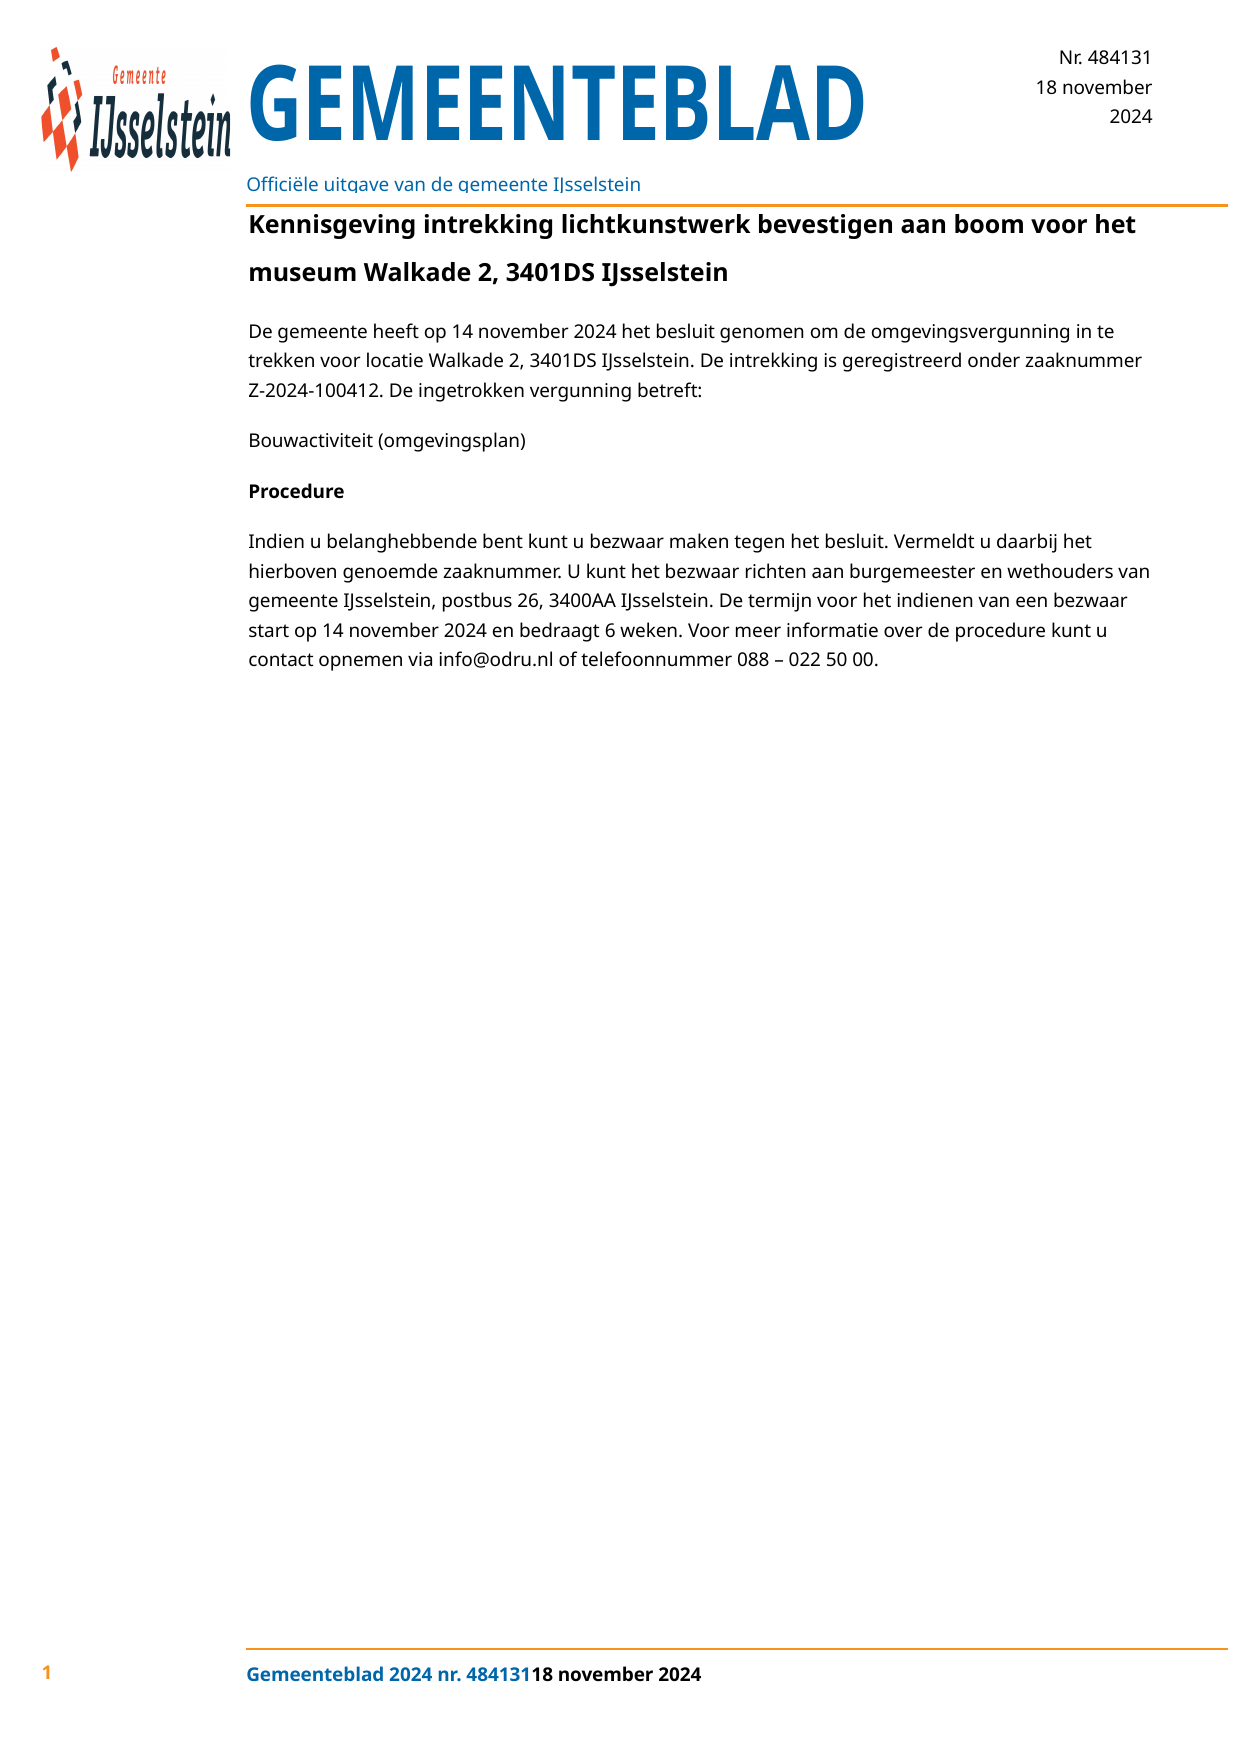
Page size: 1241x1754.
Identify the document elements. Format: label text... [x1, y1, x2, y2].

text De gemeente heeft op 14 november 2024 het besluit genomen om de omgevingsvergunning in te trekken voor locatie Walkade 2, 3401DS IJsselstein. De intrekking is geregistreerd onder zaaknummer Z-2024-100412. De ingetrokken vergunning betreft: [248, 318, 1152, 403]
text Indien u belanghebbende bent kunt u bezwaar maken tegen het besluit. Vermeldt u daarbij het hierboven genoemde zaaknummer. U kunt het bezwaar richten aan burgemeester en wethouders van gemeente IJsselstein, postbus 26, 3400AA IJsselstein. De termijn voor het indienen van een bezwaar start op 14 november 2024 en bedraagt 6 weken. Voor meer informatie over de procedure kunt u contact opnemen via info@odru.nl of telefoonnummer 088 – 022 50 00. [248, 528, 1152, 672]
text Kennisgeving intrekking lichtkunstwerk bevestigen aan boom voor het museum Walkade 2, 3401DS IJsselstein [248, 207, 1152, 288]
text Procedure [248, 478, 1152, 504]
text Bouwactiviteit (omgevingsplan) [248, 427, 1152, 453]
picture [41, 47, 231, 172]
